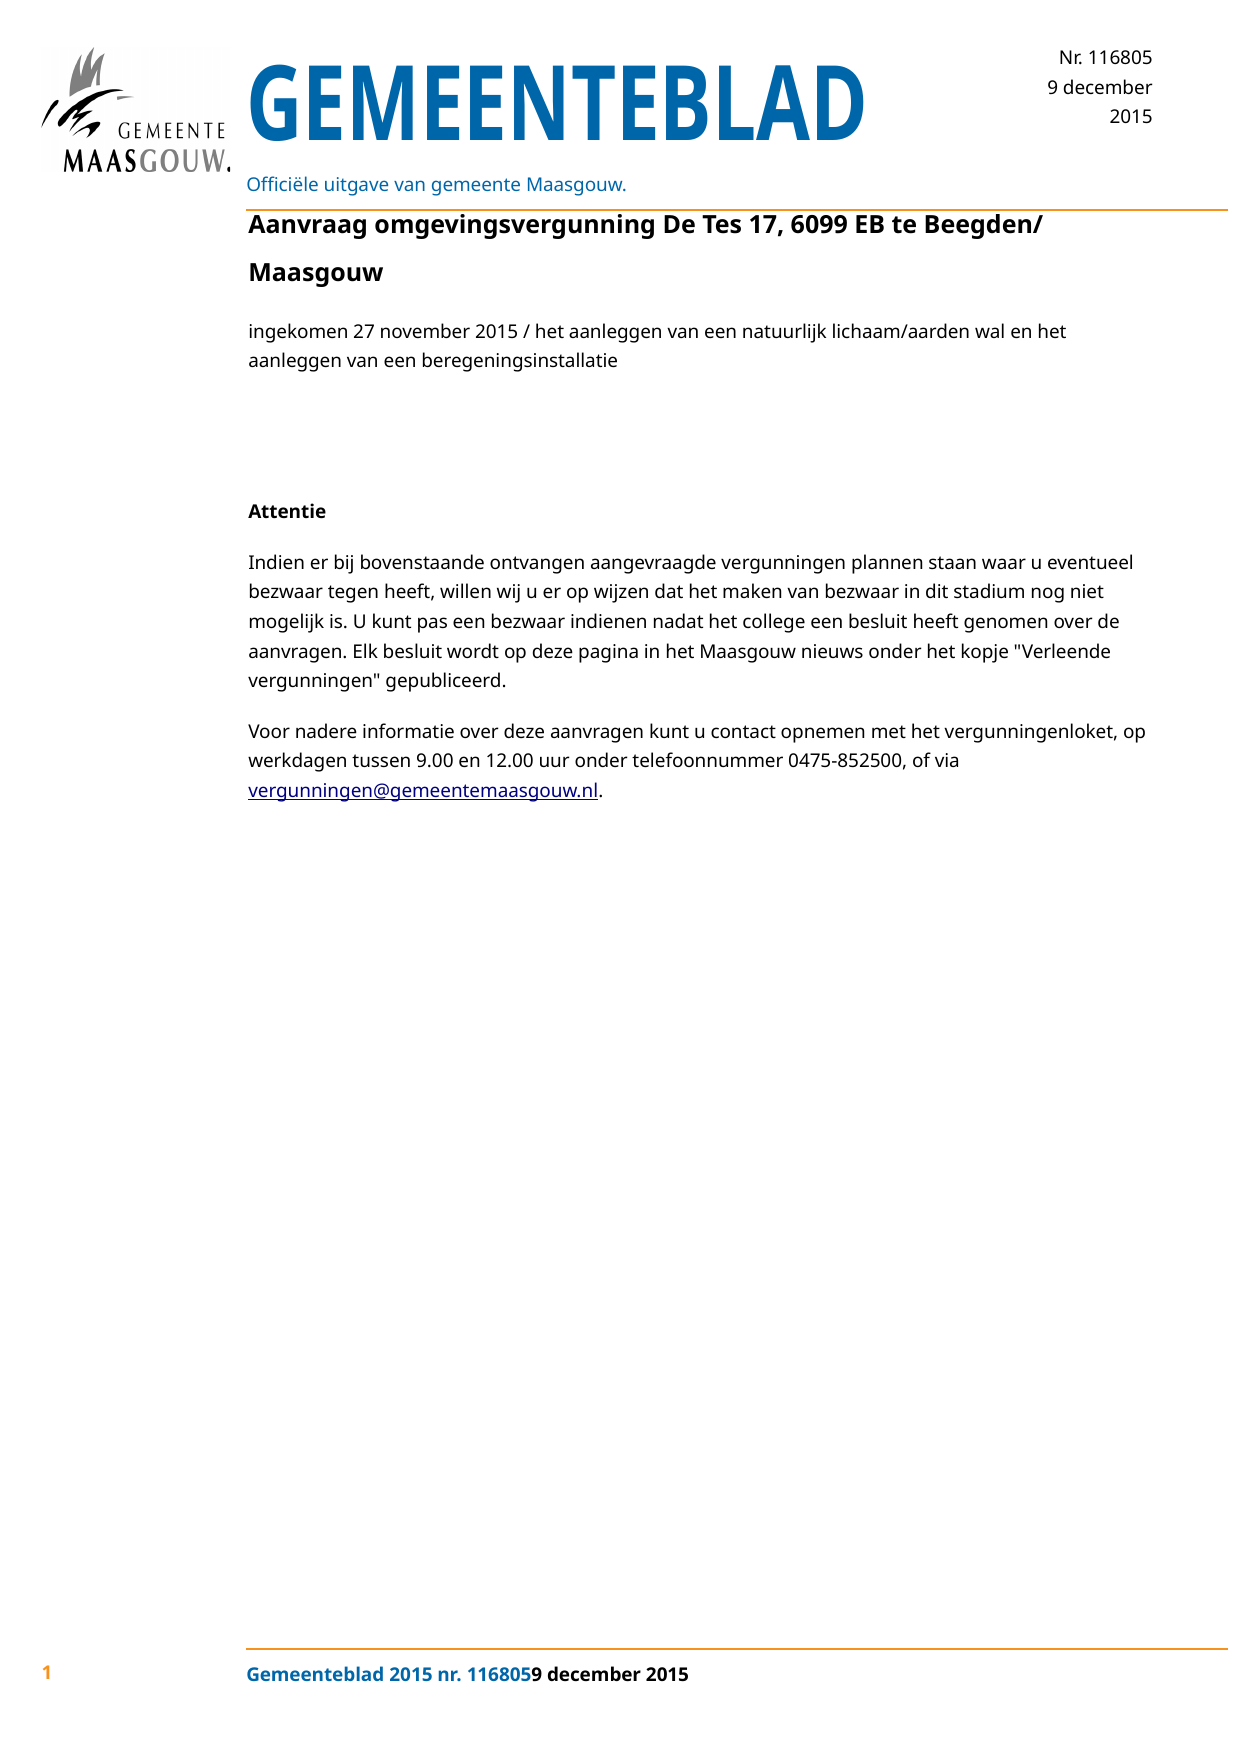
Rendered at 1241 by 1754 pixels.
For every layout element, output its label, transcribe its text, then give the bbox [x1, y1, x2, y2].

text Indien er bij bovenstaande ontvangen aangevraagde vergunningen plannen staan waar u eventueel bezwaar tegen heeft, willen wij u er op wijzen dat het maken van bezwaar in dit stadium nog niet mogelijk is. U kunt pas een bezwaar indienen nadat het college een besluit heeft genomen over de aanvragen. Elk besluit wordt op deze pagina in het Maasgouw nieuws onder het kopje "Verleende vergunningen" gepubliceerd. [248, 549, 1152, 693]
text Aanvraag omgevingsvergunning De Tes 17, 6099 EB te Beegden/ Maasgouw [248, 211, 1152, 288]
text ingekomen 27 november 2015 / het aanleggen van een natuurlijk lichaam/aarden wal en het aanleggen van een beregeningsinstallatie [248, 318, 1152, 373]
text Voor nadere informatie over deze aanvragen kunt u contact opnemen met het vergunningenloket, op werkdagen tussen 9.00 en 12.00 uur onder telefoonnummer 0475-852500, of via vergunningen@gemeentemaasgouw.nl. [248, 718, 1152, 803]
text Attentie [248, 499, 1152, 524]
picture [41, 47, 231, 172]
